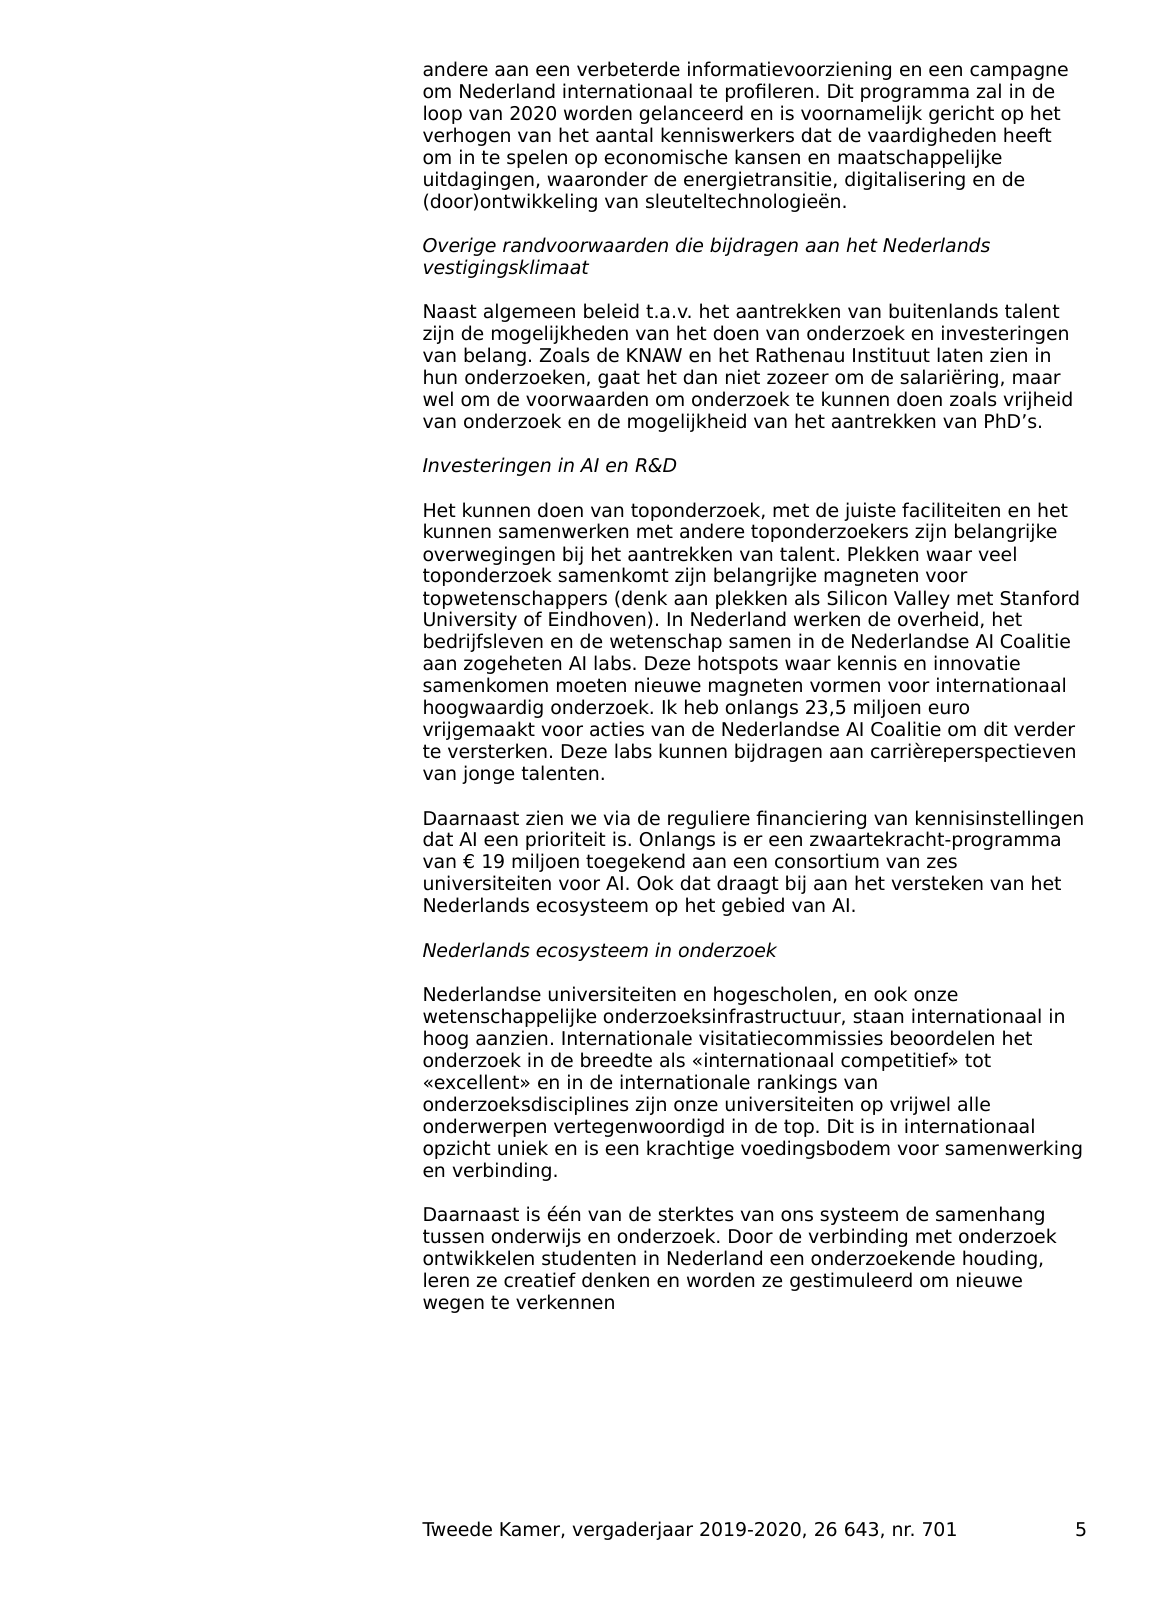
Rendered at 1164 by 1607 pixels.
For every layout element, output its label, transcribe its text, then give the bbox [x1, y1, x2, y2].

text Daarnaast zien we via de reguliere financiering van kennisinstellingen dat AI een prioriteit is. Onlangs is er een zwaartekracht-programma van € 19 miljoen toegekend aan een consortium van zes universiteiten voor AI. Ook dat draagt bij aan het versteken van het Nederlands ecosysteem op het gebied van AI. [422, 807, 1087, 917]
subtitle Overige randvoorwaarden die bijdragen aan het Nederlands vestigingsklimaat [422, 235, 1087, 279]
text Nederlandse universiteiten en hogescholen, en ook onze wetenschappelijke onderzoeksinfrastructuur, staan internationaal in hoog aanzien. Internationale visitatiecommissies beoordelen het onderzoek in de breedte als «internationaal competitief» tot «excellent» en in de internationale rankings van onderzoeksdisciplines zijn onze universiteiten op vrijwel alle onderwerpen vertegenwoordigd in de top. Dit is in internationaal opzicht uniek en is een krachtige voedingsbodem voor samenwerking en verbinding. [422, 984, 1087, 1181]
text andere aan een verbeterde informatievoorziening en een campagne om Nederland internationaal te profileren. Dit programma zal in de loop van 2020 worden gelanceerd en is voornamelijk gericht op het verhogen van het aantal kenniswerkers dat de vaardigheden heeft om in te spelen op economische kansen en maatschappelijke uitdagingen, waaronder de energietransitie, digitalisering en de (door)ontwikkeling van sleuteltechnologieën. [422, 59, 1087, 213]
subtitle Nederlands ecosysteem in onderzoek [422, 939, 1087, 961]
subtitle Investeringen in AI en R&D [422, 455, 1087, 477]
text Naast algemeen beleid t.a.v. het aantrekken van buitenlands talent zijn de mogelijkheden van het doen van onderzoek en investeringen van belang. Zoals de KNAW en het Rathenau Instituut laten zien in hun onderzoeken, gaat het dan niet zozeer om de salariëring, maar wel om de voorwaarden om onderzoek te kunnen doen zoals vrijheid van onderzoek en de mogelijkheid van het aantrekken van PhD’s. [422, 301, 1087, 433]
text Daarnaast is één van de sterktes van ons systeem de samenhang tussen onderwijs en onderzoek. Door de verbinding met onderzoek ontwikkelen studenten in Nederland een onderzoekende houding, leren ze creatief denken en worden ze gestimuleerd om nieuwe wegen te verkennen [422, 1204, 1087, 1313]
text Het kunnen doen van toponderzoek, met de juiste faciliteiten en het kunnen samenwerken met andere toponderzoekers zijn belangrijke overwegingen bij het aantrekken van talent. Plekken waar veel toponderzoek samenkomt zijn belangrijke magneten voor topwetenschappers (denk aan plekken als Silicon Valley met Stanford University of Eindhoven). In Nederland werken de overheid, het bedrijfsleven en de wetenschap samen in de Nederlandse AI Coalitie aan zogeheten AI labs. Deze hotspots waar kennis en innovatie samenkomen moeten nieuwe magneten vormen voor internationaal hoogwaardig onderzoek. Ik heb onlangs 23,5 miljoen euro vrijgemaakt voor acties van de Nederlandse AI Coalitie om dit verder te versterken. Deze labs kunnen bijdragen aan carrièreperspectieven van jonge talenten. [422, 499, 1087, 785]
